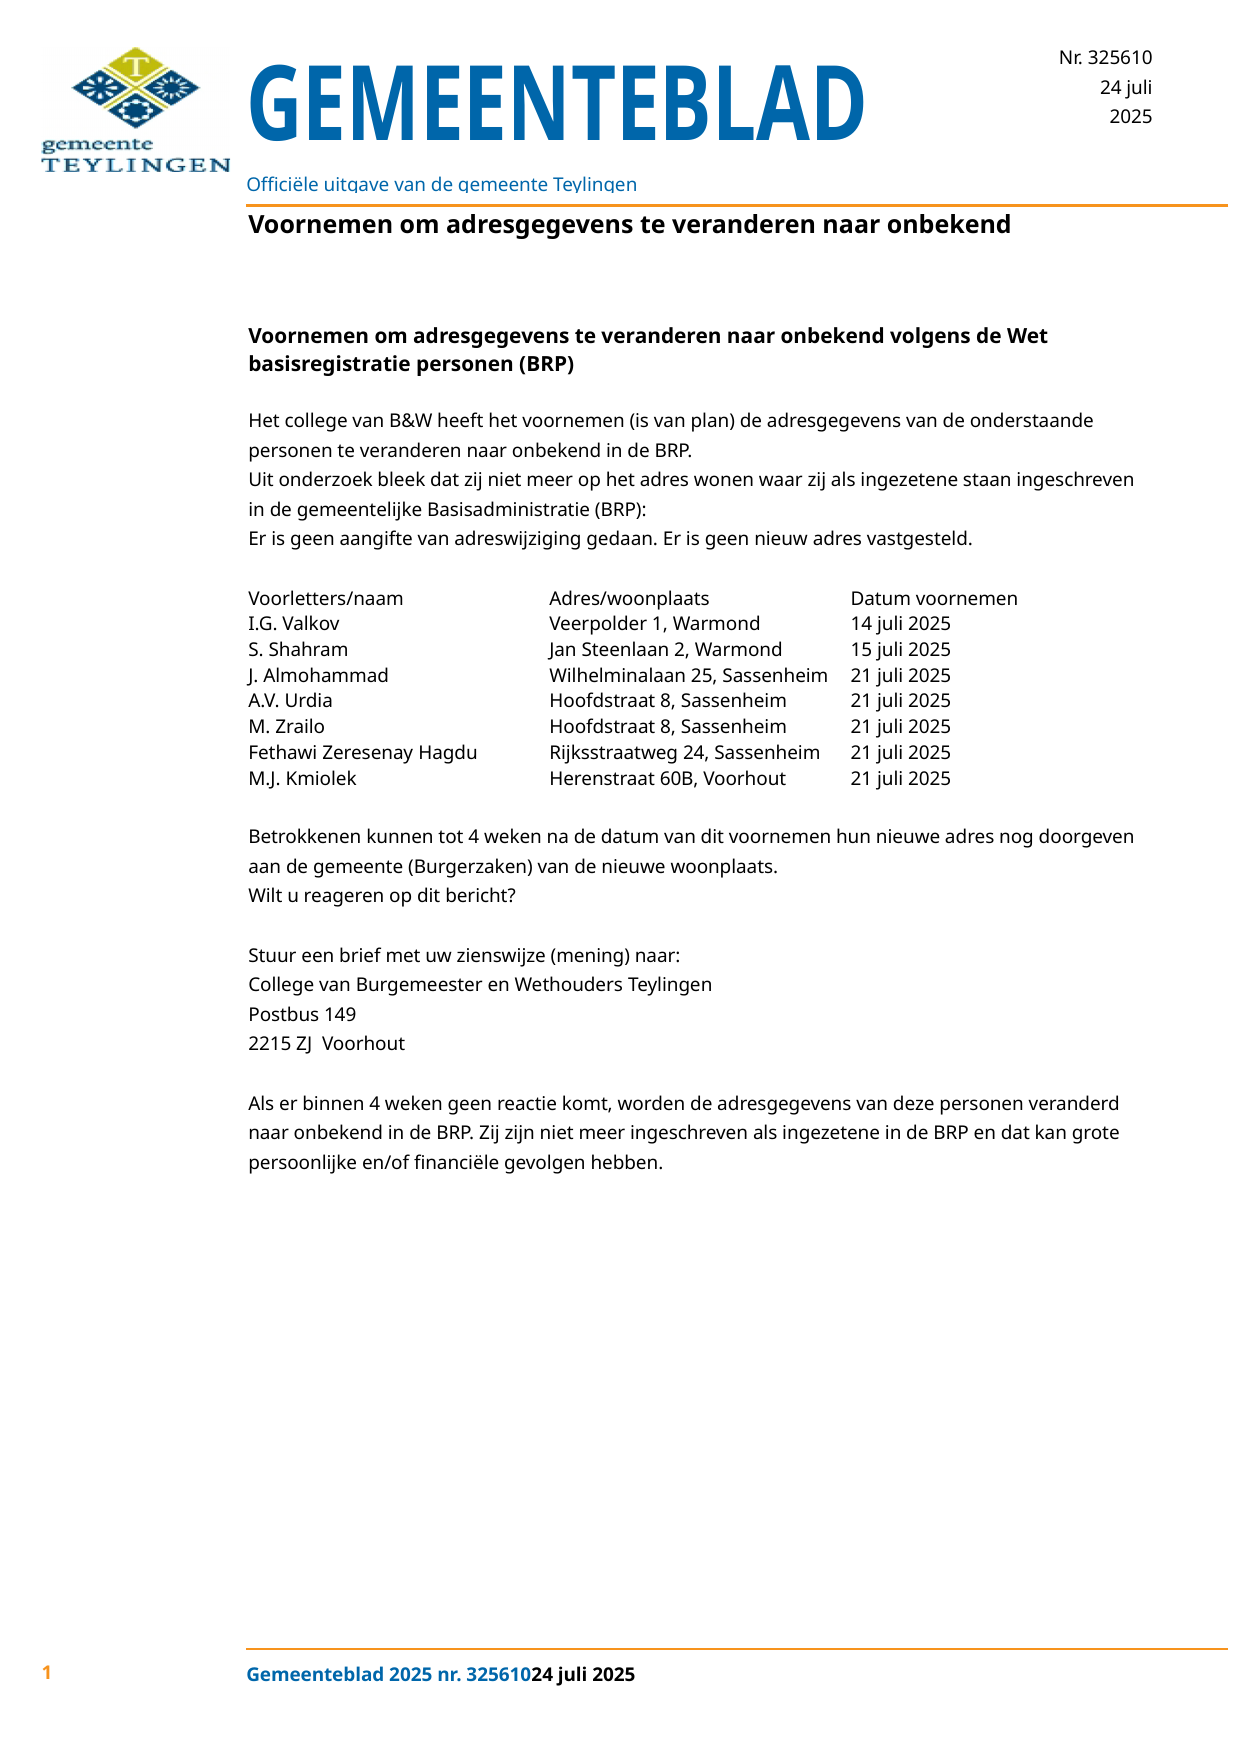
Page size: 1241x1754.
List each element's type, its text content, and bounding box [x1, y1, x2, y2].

table_cell A.V. Urdia [248, 688, 549, 713]
table_cell 21 juli 2025 [850, 714, 1152, 739]
text Voornemen om adresgegevens te veranderen naar onbekend [248, 207, 1152, 241]
text Betrokkenen kunnen tot 4 weken na de datum van dit voornemen hun nieuwe adres nog doorgeven aan de gemeente (Burgerzaken) van de nieuwe woonplaats. [248, 823, 1152, 879]
table_cell 14 juli 2025 [850, 611, 1152, 636]
table_cell S. Shahram [248, 636, 549, 662]
text Als er binnen 4 weken geen reactie komt, worden de adresgegevens van deze personen veranderd naar onbekend in de BRP. Zij zijn niet meer ingeschreven als ingezetene in de BRP en dat kan grote persoonlijke en/of financiële gevolgen hebben. [248, 1090, 1152, 1174]
text Voornemen om adresgegevens te veranderen naar onbekend volgens de Wet basisregistratie personen (BRP) [248, 321, 1152, 378]
table_cell 15 juli 2025 [850, 636, 1152, 662]
text ​​Postbus 149​ [248, 1001, 1152, 1027]
picture [41, 47, 231, 172]
text Uit onderzoek bleek dat zij niet meer op het adres wonen waar zij als ingezetene staan ingeschreven in de gemeentelijke Basisadministratie (BRP): [248, 466, 1152, 522]
table_cell 21 juli 2025 [850, 662, 1152, 688]
table_cell Jan Steenlaan 2, Warmond [549, 636, 850, 662]
table_cell 21 juli 2025 [850, 739, 1152, 765]
table_cell Fethawi Zeresenay Hagdu [248, 739, 549, 765]
table_header Datum voornemen [850, 585, 1152, 611]
table_cell 21 juli 2025 [850, 765, 1152, 791]
table_cell Hoofdstraat 8, Sassenheim [549, 688, 850, 713]
table_cell M. Zrailo [248, 714, 549, 739]
text College van Burgemeester en Wethouders ​Teylingen​ [248, 971, 1152, 997]
table_cell I.G. Valkov [248, 611, 549, 636]
table_cell Herenstraat 60B, Voorhout [549, 765, 850, 791]
table_cell Hoofdstraat 8, Sassenheim [549, 714, 850, 739]
table_cell Wilhelminalaan 25, Sassenheim [549, 662, 850, 688]
table_cell J. Almohammad [248, 662, 549, 688]
table_cell Veerpolder 1, Warmond [549, 611, 850, 636]
text Stuur een brief met uw zienswijze (mening) naar: [248, 942, 1152, 967]
table_cell 21 juli 2025 [850, 688, 1152, 713]
text Wilt u reageren op dit bericht? [248, 883, 1152, 908]
table_header Adres/woonplaats [549, 585, 850, 611]
text ​​2215 ZJ ​ ​Voorhout​ [248, 1031, 1152, 1056]
table_cell Rijksstraatweg 24, Sassenheim [549, 739, 850, 765]
text Het college van B&W heeft het voornemen (is van plan) de adresgegevens van de onderstaande personen te veranderen naar onbekend in de BRP. [248, 407, 1152, 462]
table_cell M.J. Kmiolek [248, 765, 549, 791]
text Er is geen aangifte van adreswijziging gedaan. Er is geen nieuw adres vastgesteld. [248, 526, 1152, 551]
table_header Voorletters/naam [248, 585, 549, 611]
